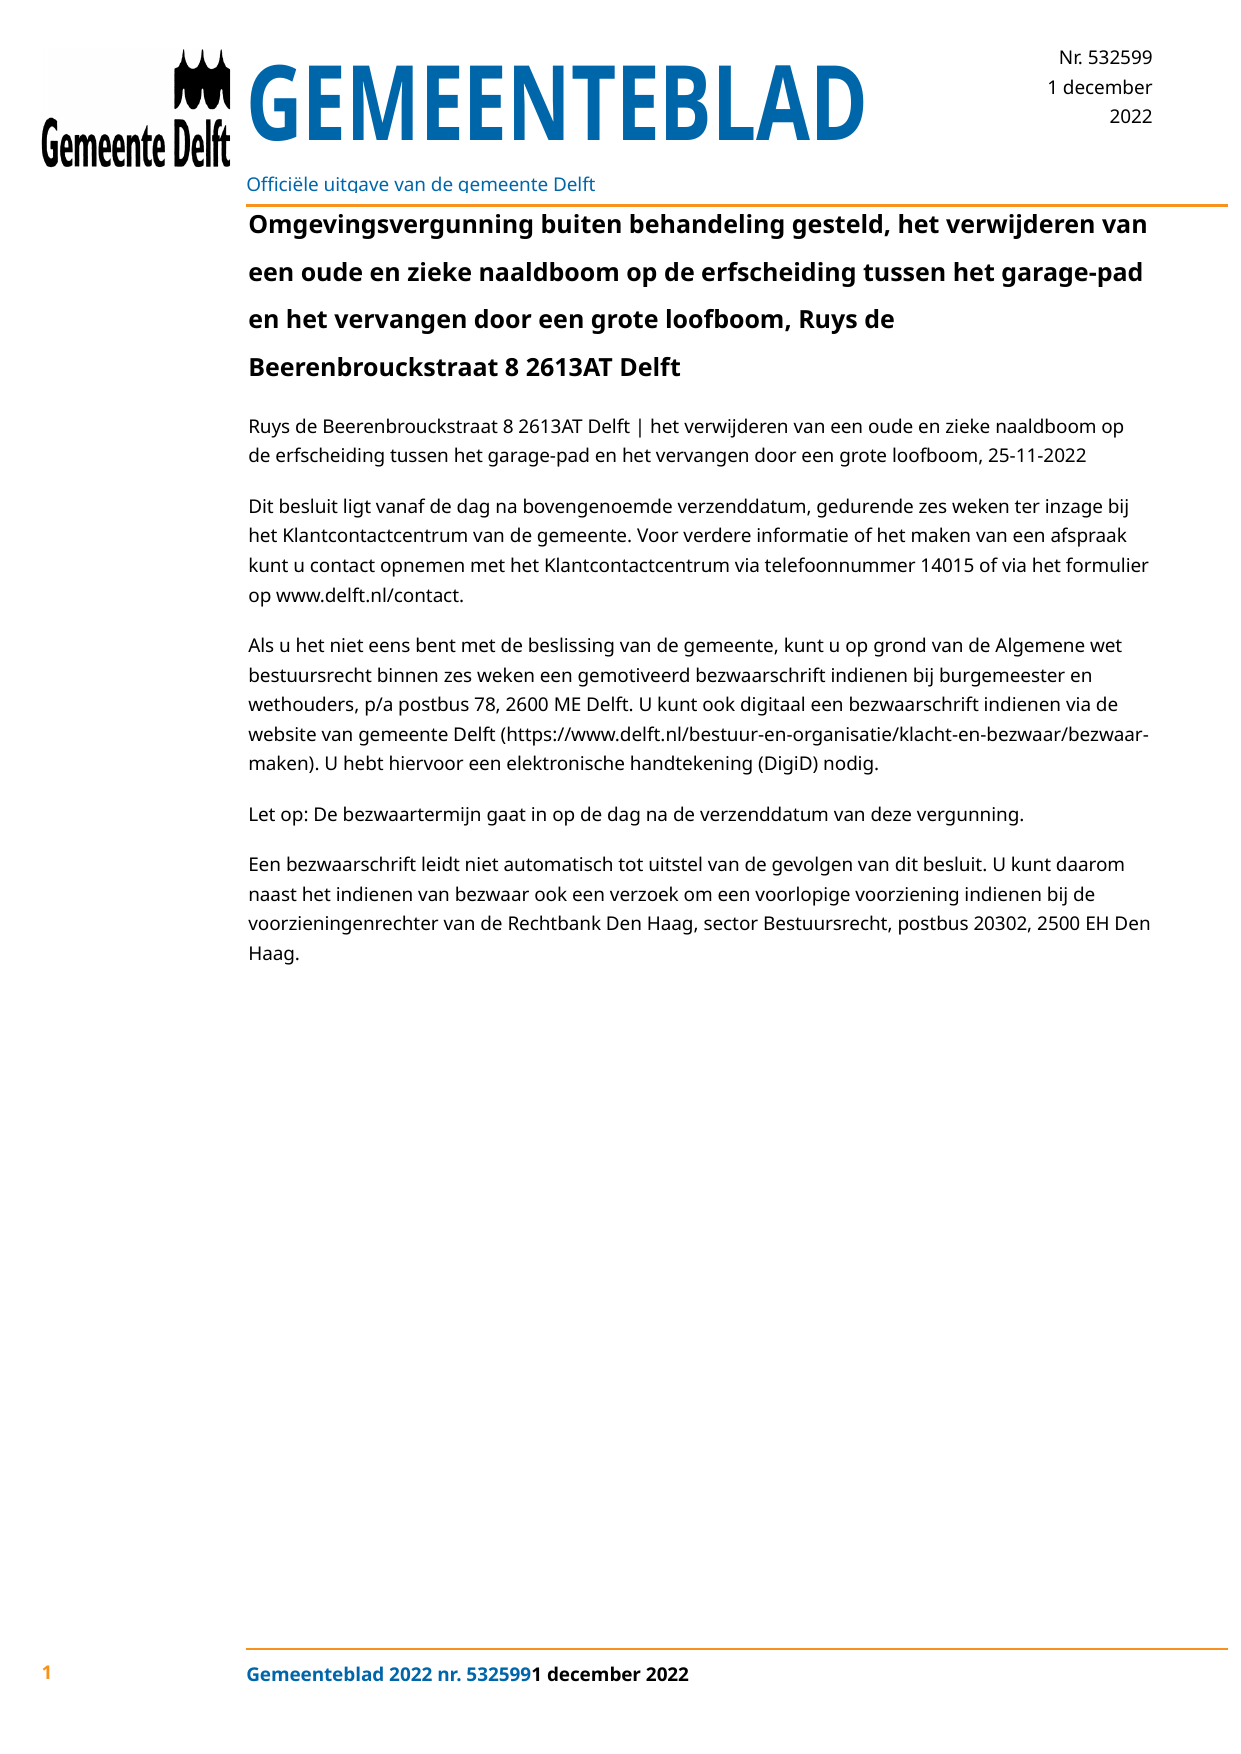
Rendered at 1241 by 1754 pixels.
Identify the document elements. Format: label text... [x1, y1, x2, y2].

text Ruys de Beerenbrouckstraat 8 2613AT Delft | het verwijderen van een oude en zieke naaldboom op de erfscheiding tussen het garage-pad en het vervangen door een grote loofboom, 25-11-2022 [248, 413, 1152, 468]
text Dit besluit ligt vanaf de dag na bovengenoemde verzenddatum, gedurende zes weken ter inzage bij het Klantcontactcentrum van de gemeente. Voor verdere informatie of het maken van een afspraak kunt u contact opnemen met het Klantcontactcentrum via telefoonnummer 14015 of via het formulier op www.delft.nl/contact. [248, 493, 1152, 608]
picture [41, 47, 231, 172]
text Als u het niet eens bent met de beslissing van de gemeente, kunt u op grond van de Algemene wet bestuursrecht binnen zes weken een gemotiveerd bezwaarschrift indienen bij burgemeester en wethouders, p/a postbus 78, 2600 ME Delft. U kunt ook digitaal een bezwaarschrift indienen via de website van gemeente Delft (https://www.delft.nl/bestuur-en-organisatie/klacht-en-bezwaar/bezwaar-maken). U hebt hiervoor een elektronische handtekening (DigiD) nodig. [248, 632, 1152, 776]
text Omgevingsvergunning buiten behandeling gesteld, het verwijderen van een oude en zieke naaldboom op de erfscheiding tussen het garage-pad en het vervangen door een grote loofboom, Ruys de Beerenbrouckstraat 8 2613AT Delft [248, 207, 1152, 384]
text Een bezwaarschrift leidt niet automatisch tot uitstel van de gevolgen van dit besluit. U kunt daarom naast het indienen van bezwaar ook een verzoek om een voorlopige voorziening indienen bij de voorzieningenrechter van de Rechtbank Den Haag, sector Bestuursrecht, postbus 20302, 2500 EH Den Haag. [248, 851, 1152, 966]
text Let op: De bezwaartermijn gaat in op de dag na de verzenddatum van deze vergunning. [248, 801, 1152, 827]
